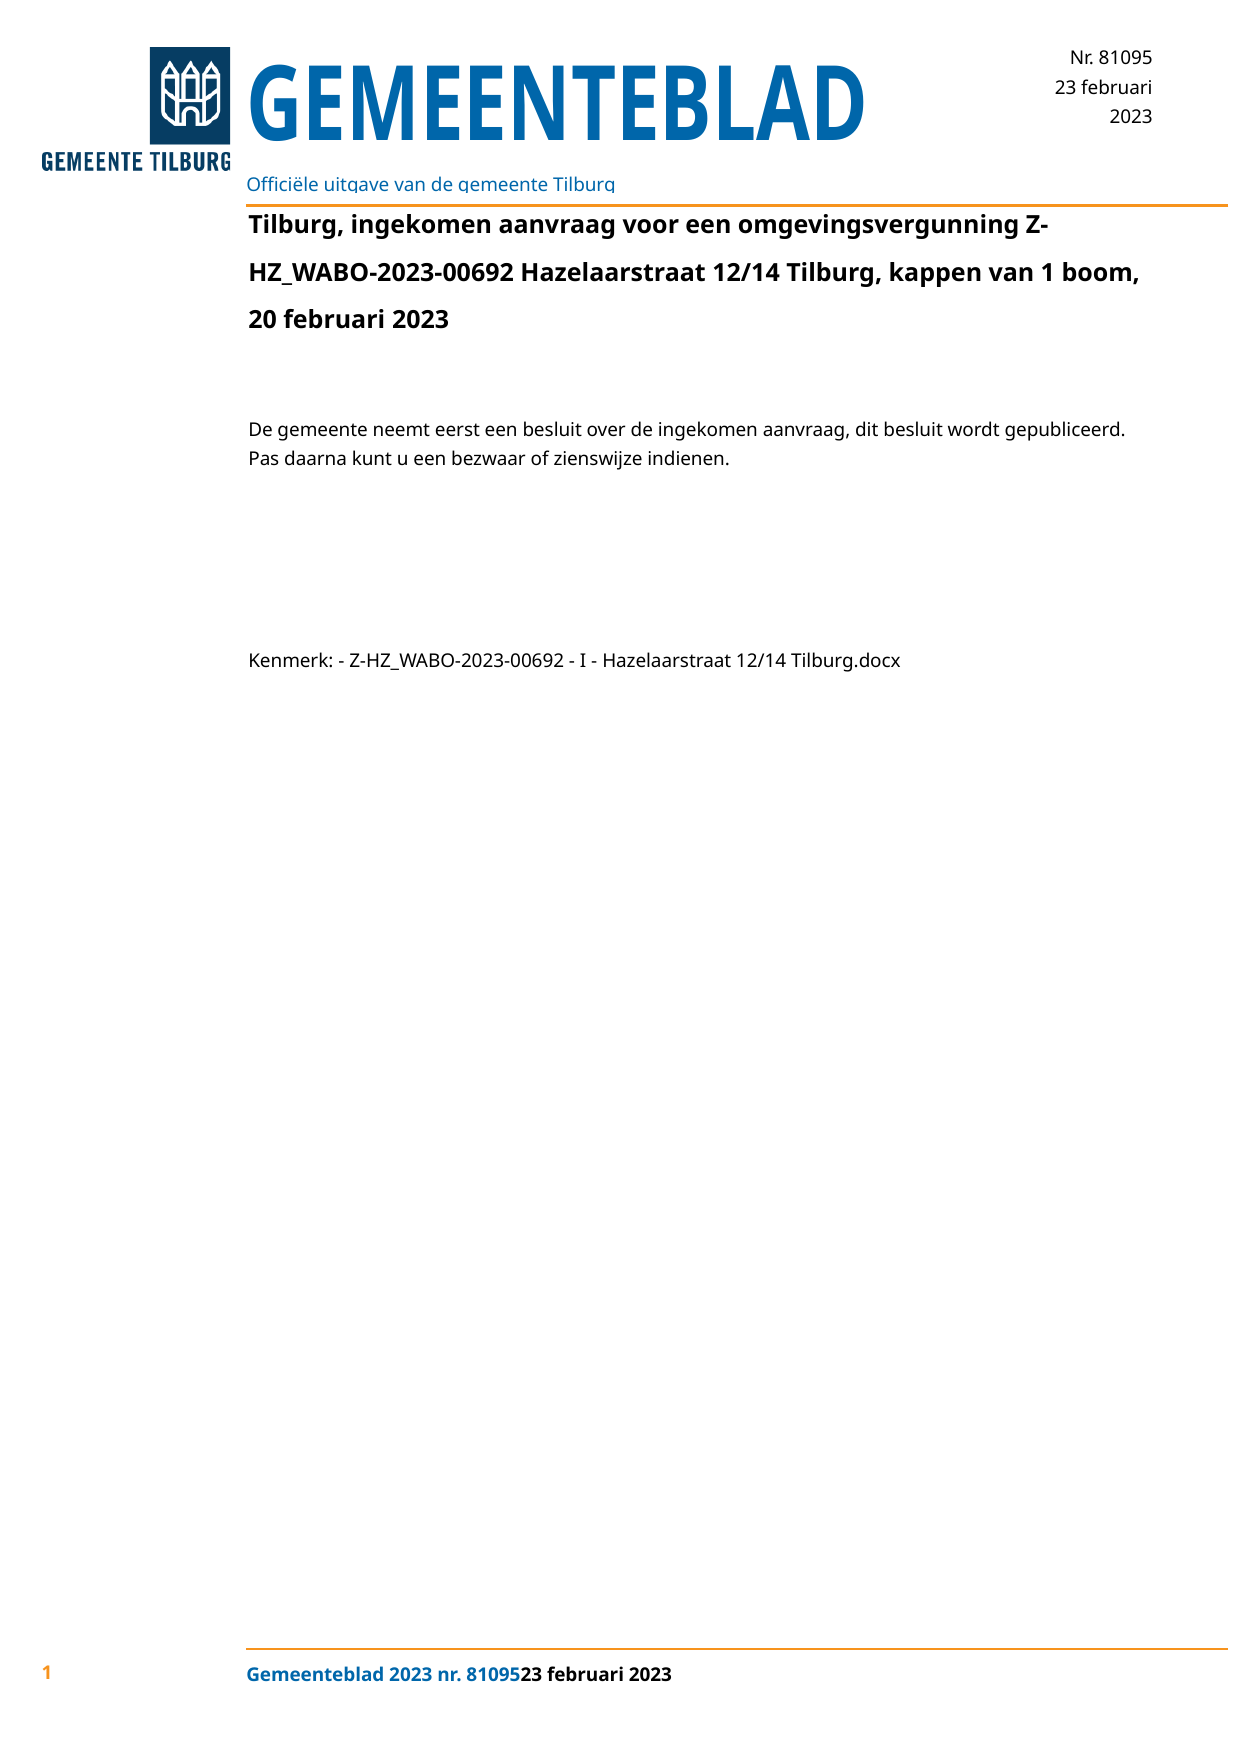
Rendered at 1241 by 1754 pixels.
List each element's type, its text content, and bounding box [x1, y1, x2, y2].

picture [41, 47, 231, 172]
text De gemeente neemt eerst een besluit over de ingekomen aanvraag, dit besluit wordt gepubliceerd. Pas daarna kunt u een bezwaar of zienswijze indienen. [248, 416, 1152, 471]
text Tilburg, ingekomen aanvraag voor een omgevingsvergunning Z-HZ_WABO-2023-00692 Hazelaarstraat 12/14 Tilburg, kappen van 1 boom, 20 februari 2023 [248, 207, 1152, 336]
text Kenmerk: - Z-HZ_WABO-2023-00692 - I - Hazelaarstraat 12/14 Tilburg.docx [248, 647, 1152, 673]
